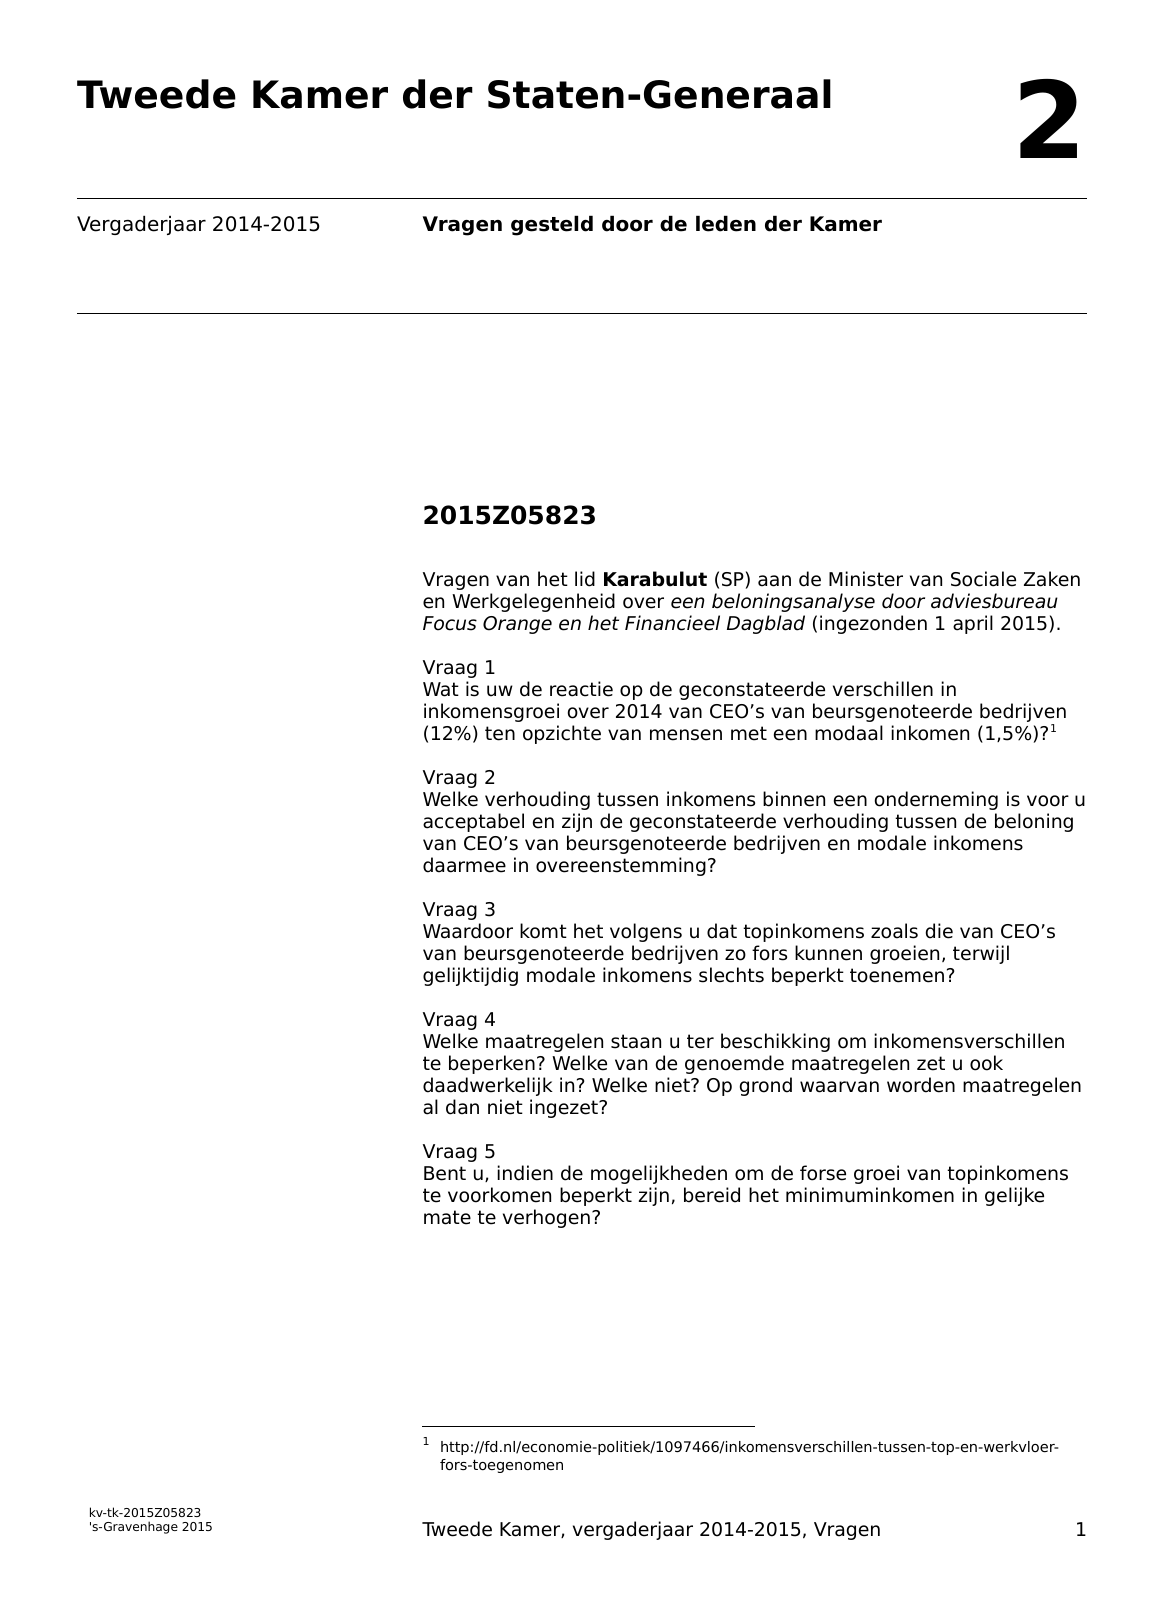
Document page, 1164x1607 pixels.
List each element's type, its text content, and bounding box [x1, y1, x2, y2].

text Vraag 4 [422, 1009, 1087, 1031]
text Waardoor komt het volgens u dat topinkomens zoals die van CEO’s van beursgenoteerde bedrijven zo fors kunnen groeien, terwijl gelijktijdig modale inkomens slechts beperkt toenemen? [422, 921, 1087, 987]
text Vraag 3 [422, 899, 1087, 921]
text Vragen van het lid Karabulut (SP) aan de Minister van Sociale Zaken en Werkgelegenheid over een beloningsanalyse door adviesbureau Focus Orange en het Financieel Dagblad (ingezonden 1 april 2015). [422, 569, 1087, 635]
text Vraag 5 [422, 1141, 1087, 1163]
table_cell Vergaderjaar 2014-2015 [77, 199, 422, 313]
text 2015Z05823 [422, 501, 1087, 531]
text 's-Gravenhage 2015 [88, 1520, 323, 1534]
table_cell Vragen gesteld door de leden der Kamer [422, 199, 1087, 313]
text Vraag 2 [422, 767, 1087, 789]
table_header Tweede Kamer der Staten-Generaal [77, 59, 886, 198]
text Welke verhouding tussen inkomens binnen een onderneming is voor u acceptabel en zijn de geconstateerde verhouding tussen de beloning van CEO’s van beursgenoteerde bedrijven en modale inkomens daarmee in overeenstemming? [422, 789, 1087, 877]
table_header 2 [886, 59, 1087, 198]
text http://fd.nl/economie-politiek/1097466/inkomensverschillen-tussen-top-en-werkvloer-fors-toegenomen [422, 1435, 1087, 1474]
text Wat is uw de reactie op de geconstateerde verschillen in inkomensgroei over 2014 van CEO’s van beursgenoteerde bedrijven (12%) ten opzichte van mensen met een modaal inkomen (1,5%)? [422, 679, 1087, 745]
text Welke maatregelen staan u ter beschikking om inkomensverschillen te beperken? Welke van de genoemde maatregelen zet u ook daadwerkelijk in? Welke niet? Op grond waarvan worden maatregelen al dan niet ingezet? [422, 1031, 1087, 1119]
text kv-tk-2015Z05823 [88, 1506, 323, 1520]
text Vraag 1 [422, 657, 1087, 679]
text Bent u, indien de mogelijkheden om de forse groei van topinkomens te voorkomen beperkt zijn, bereid het minimuminkomen in gelijke mate te verhogen? [422, 1163, 1087, 1229]
